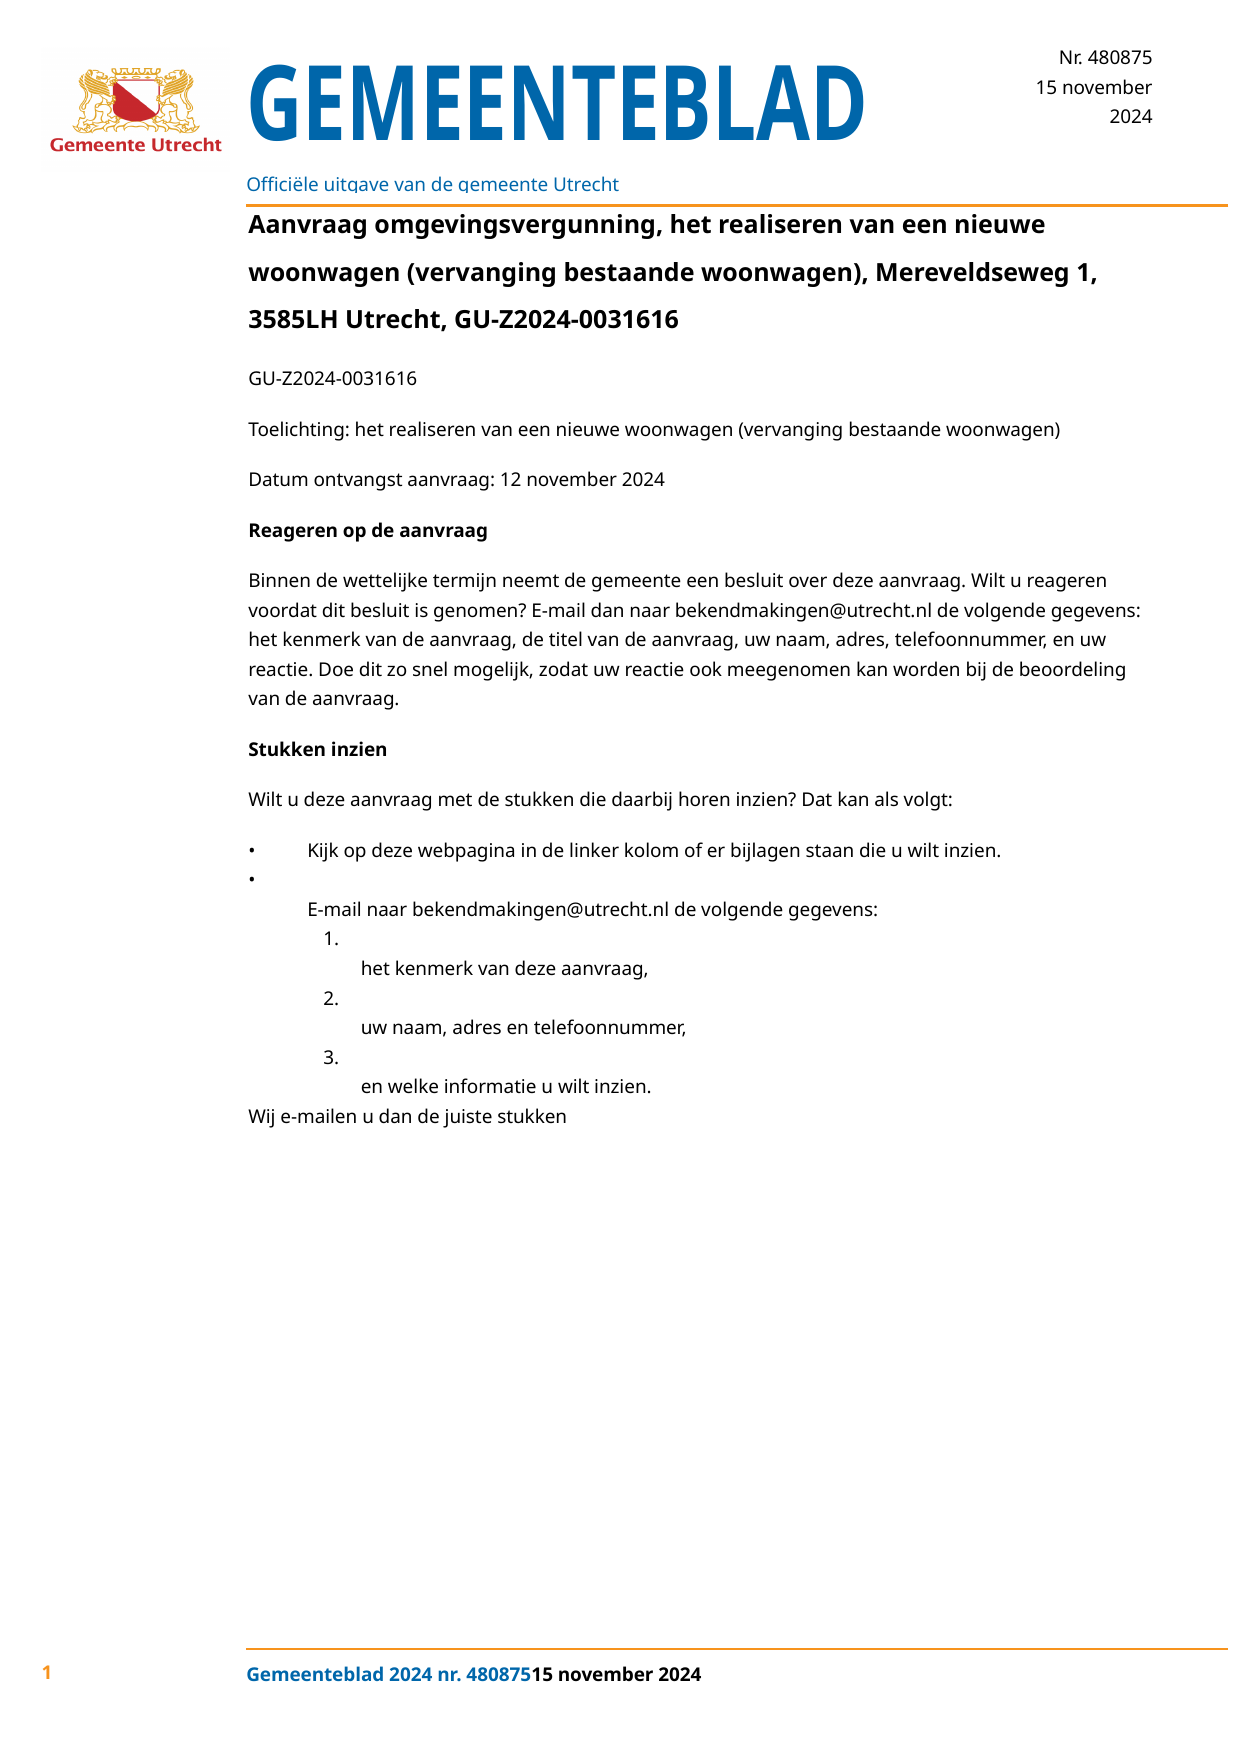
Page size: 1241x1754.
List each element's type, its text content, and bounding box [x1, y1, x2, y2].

list Kijk op deze webpagina in de linker kolom of er bijlagen staan die u wilt inzien. [248, 837, 1152, 862]
text Stukken inzien [248, 736, 1152, 762]
picture [41, 47, 231, 172]
text Aanvraag omgevingsvergunning, het realiseren van een nieuwe woonwagen (vervanging bestaande woonwagen), Mereveldseweg 1, 3585LH Utrecht, GU-Z2024-0031616 [248, 207, 1152, 336]
text Reageren op de aanvraag [248, 517, 1152, 542]
list E-mail naar bekendmakingen@utrecht.nl de volgende gegevens: [248, 896, 1152, 922]
text Toelichting: het realiseren van een nieuwe woonwagen (vervanging bestaande woonwagen) [248, 416, 1152, 442]
text Datum ontvangst aanvraag: 12 november 2024 [248, 466, 1152, 492]
text GU-Z2024-0031616 [248, 366, 1152, 391]
text Binnen de wettelijke termijn neemt de gemeente een besluit over deze aanvraag. Wilt u reageren voordat dit besluit is genomen? E-mail dan naar bekendmakingen@utrecht.nl de volgende gegevens: het kenmerk van de aanvraag, de titel van de aanvraag, uw naam, adres, telefoonnummer, en uw reactie. Doe dit zo snel mogelijk, zodat uw reactie ook meegenomen kan worden bij de beoordeling van de aanvraag. [248, 567, 1152, 711]
list uw naam, adres en telefoonnummer, [323, 1014, 1152, 1040]
list en welke informatie u wilt inzien. [323, 1073, 1152, 1099]
text Wilt u deze aanvraag met de stukken die daarbij horen inzien? Dat kan als volgt: [248, 786, 1152, 812]
text Wij e-mailen u dan de juiste stukken [248, 1103, 1152, 1129]
list het kenmerk van deze aanvraag, [323, 955, 1152, 981]
